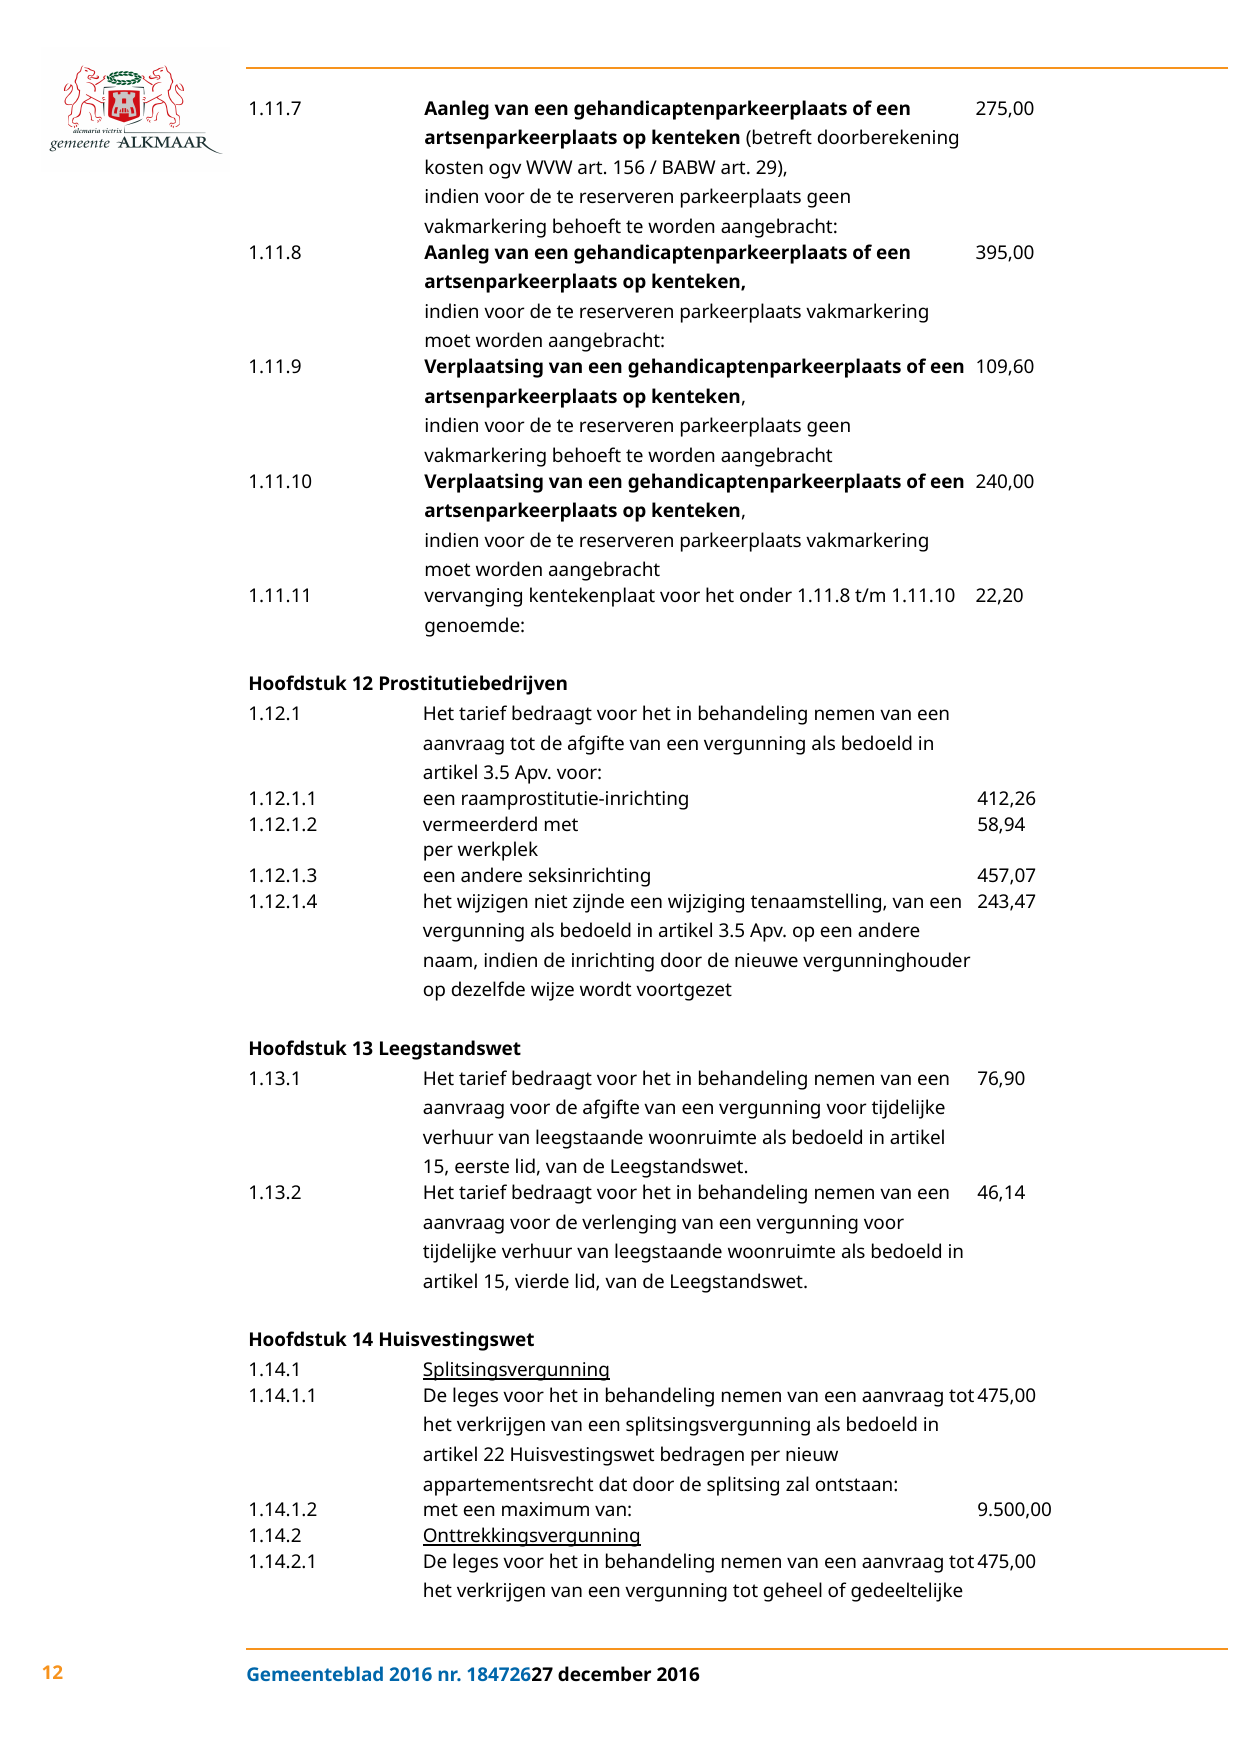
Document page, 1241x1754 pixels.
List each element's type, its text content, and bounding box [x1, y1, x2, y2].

table_cell Verplaatsing van een gehandicaptenparkeerplaats of een artsenparkeerplaats op kenteken, indien voor de te reserveren parkeerplaats geen vakmarkering behoeft te worden aangebracht [424, 353, 975, 468]
table_cell vermeerderd met [423, 811, 977, 836]
table_cell Verplaatsing van een gehandicaptenparkeerplaats of een artsenparkeerplaats op kenteken, indien voor de te reserveren parkeerplaats vakmarkering moet worden aangebracht [424, 468, 975, 582]
table_cell 475,00 [977, 1382, 1152, 1497]
table_header 1.14.1 [248, 1356, 423, 1382]
text Hoofdstuk 14 Huisvestingswet [248, 1327, 1152, 1352]
table_cell [977, 1522, 1152, 1548]
table_cell De leges voor het in behandeling nemen van een aanvraag tot het verkrijgen van een vergunning tot geheel of gedeeltelijke [423, 1548, 977, 1603]
table_cell per werkplek [423, 836, 977, 862]
table_cell 1.13.2 [248, 1179, 423, 1294]
table_cell een raamprostitutie-inrichting [423, 785, 977, 811]
table_cell [248, 836, 423, 862]
table_cell 1.14.2 [248, 1522, 423, 1548]
table_cell Aanleg van een gehandicaptenparkeerplaats of een artsenparkeerplaats op kenteken (betreft doorberekening kosten ogv WVW art. 156 / BABW art. 29), indien voor de te reserveren parkeerplaats geen vakmarkering behoeft te worden aangebracht: [424, 95, 975, 239]
table_cell 1.11.11 [248, 582, 424, 638]
table_cell 46,14 [977, 1179, 1152, 1294]
table_cell 240,00 [975, 468, 1152, 582]
table_cell 1.11.10 [248, 468, 424, 582]
table_cell 58,94 [977, 811, 1152, 836]
table_header 76,90 [977, 1065, 1152, 1179]
table_cell een andere seksinrichting [423, 862, 977, 888]
table_cell 1.14.2.1 [248, 1548, 423, 1603]
table_header 1.12.1 [248, 700, 423, 785]
text Hoofdstuk 13 Leegstandswet [248, 1035, 1152, 1061]
table_cell 457,07 [977, 862, 1152, 888]
table_cell 243,47 [977, 888, 1152, 1002]
table_cell 475,00 [977, 1548, 1152, 1603]
table_cell 1.11.9 [248, 353, 424, 468]
table_cell 109,60 [975, 353, 1152, 468]
table_header [977, 700, 1152, 785]
table_cell 9.500,00 [977, 1497, 1152, 1522]
table_cell 412,26 [977, 785, 1152, 811]
table_cell 395,00 [975, 239, 1152, 353]
table_cell 22,20 [975, 582, 1152, 638]
table_cell Het tarief bedraagt voor het in behandeling nemen van een aanvraag voor de verlenging van een vergunning voor tijdelijke verhuur van leegstaande woonruimte als bedoeld in artikel 15, vierde lid, van de Leegstandswet. [423, 1179, 977, 1294]
picture [41, 47, 231, 172]
table_header Het tarief bedraagt voor het in behandeling nemen van een aanvraag voor de afgifte van een vergunning voor tijdelijke verhuur van leegstaande woonruimte als bedoeld in artikel 15, eerste lid, van de Leegstandswet. [423, 1065, 977, 1179]
table_cell 1.11.7 [248, 95, 424, 239]
table_header Splitsingsvergunning [423, 1356, 977, 1382]
table_header Het tarief bedraagt voor het in behandeling nemen van een aanvraag tot de afgifte van een vergunning als bedoeld in artikel 3.5 Apv. voor: [423, 700, 977, 785]
table_cell 1.12.1.2 [248, 811, 423, 836]
table_cell [977, 836, 1152, 862]
table_cell vervanging kentekenplaat voor het onder 1.11.8 t/m 1.11.10 genoemde: [424, 582, 975, 638]
table_header [977, 1356, 1152, 1382]
table_cell 1.12.1.4 [248, 888, 423, 1002]
table_cell Onttrekkingsvergunning [423, 1522, 977, 1548]
table_cell 1.14.1.1 [248, 1382, 423, 1497]
table_cell 1.12.1.3 [248, 862, 423, 888]
table_cell met een maximum van: [423, 1497, 977, 1522]
table_header 1.13.1 [248, 1065, 423, 1179]
table_cell De leges voor het in behandeling nemen van een aanvraag tot het verkrijgen van een splitsingsvergunning als bedoeld in artikel 22 Huisvestingswet bedragen per nieuw appartementsrecht dat door de splitsing zal ontstaan: [423, 1382, 977, 1497]
table_cell het wijzigen niet zijnde een wijziging tenaamstelling, van een vergunning als bedoeld in artikel 3.5 Apv. op een andere naam, indien de inrichting door de nieuwe vergunninghouder op dezelfde wijze wordt voortgezet [423, 888, 977, 1002]
text Hoofdstuk 12 Prostitutiebedrijven [248, 670, 1152, 696]
table_cell 275,00 [975, 95, 1152, 239]
table_cell 1.12.1.1 [248, 785, 423, 811]
table_cell 1.14.1.2 [248, 1497, 423, 1522]
table_cell Aanleg van een gehandicaptenparkeerplaats of een artsenparkeerplaats op kenteken, indien voor de te reserveren parkeerplaats vakmarkering moet worden aangebracht: [424, 239, 975, 353]
table_cell 1.11.8 [248, 239, 424, 353]
